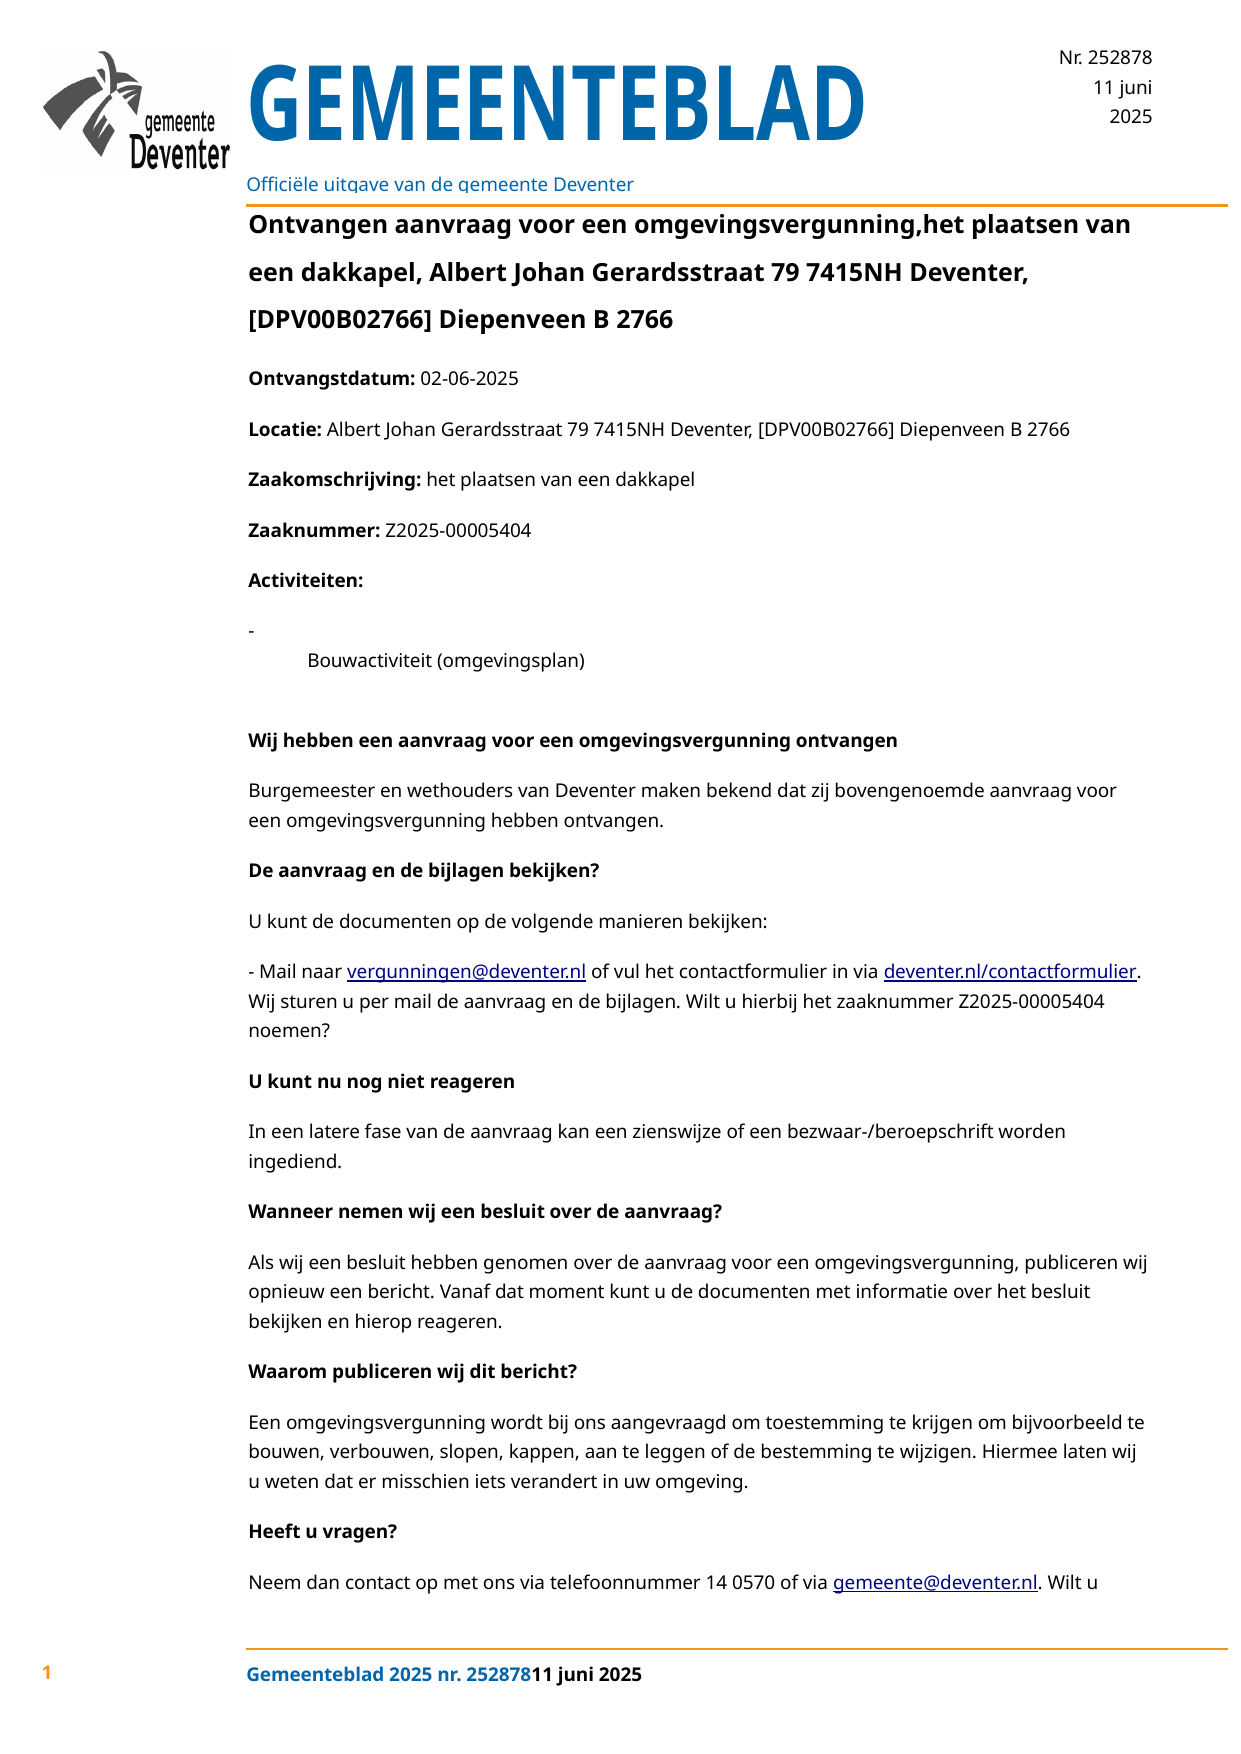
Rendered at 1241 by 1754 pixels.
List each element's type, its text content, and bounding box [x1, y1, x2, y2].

list Bouwactiviteit (omgevingsplan) [248, 647, 1152, 673]
text Activiteiten: [248, 567, 1152, 593]
text Burgemeester en wethouders van Deventer maken bekend dat zij bovengenoemde aanvraag voor een omgevingsvergunning hebben ontvangen. [248, 778, 1152, 833]
text Een omgevingsvergunning wordt bij ons aangevraagd om toestemming te krijgen om bijvoorbeeld te bouwen, verbouwen, slopen, kappen, aan te leggen of de bestemming te wijzigen. Hiermee laten wij u weten dat er misschien iets verandert in uw omgeving. [248, 1409, 1152, 1494]
text Als wij een besluit hebben genomen over de aanvraag voor een omgevingsvergunning, publiceren wij opnieuw een bericht. Vanaf dat moment kunt u de documenten met informatie over het besluit bekijken en hierop reageren. [248, 1249, 1152, 1334]
text Wanneer nemen wij een besluit over de aanvraag? [248, 1198, 1152, 1224]
text - Mail naar vergunningen@deventer.nl of vul het contactformulier in via deventer.nl/contactformulier. Wij sturen u per mail de aanvraag en de bijlagen. Wilt u hierbij het zaaknummer Z2025-00005404 noemen? [248, 958, 1152, 1043]
text Ontvangstdatum: 02-06-2025 [248, 366, 1152, 391]
text In een latere fase van de aanvraag kan een zienswijze of een bezwaar-/beroepschrift worden ingediend. [248, 1118, 1152, 1174]
text Waarom publiceren wij dit bericht? [248, 1358, 1152, 1384]
text Wij hebben een aanvraag voor een omgevingsvergunning ontvangen [248, 727, 1152, 753]
text U kunt de documenten op de volgende manieren bekijken: [248, 908, 1152, 934]
text U kunt nu nog niet reageren [248, 1068, 1152, 1094]
picture [41, 47, 231, 172]
text Ontvangen aanvraag voor een omgevingsvergunning,het plaatsen van een dakkapel, Albert Johan Gerardsstraat 79 7415NH Deventer, [DPV00B02766] Diepenveen B 2766 [248, 207, 1152, 336]
text Heeft u vragen? [248, 1518, 1152, 1544]
text Zaaknummer: Z2025-00005404 [248, 517, 1152, 542]
text Neem dan contact op met ons via telefoonnummer 14 0570 of via gemeente@deventer.nl. Wilt u [248, 1569, 1152, 1594]
text Locatie: Albert Johan Gerardsstraat 79 7415NH Deventer, [DPV00B02766] Diepenveen B 2766 [248, 416, 1152, 442]
text De aanvraag en de bijlagen bekijken? [248, 858, 1152, 883]
text Zaakomschrijving: het plaatsen van een dakkapel [248, 466, 1152, 492]
